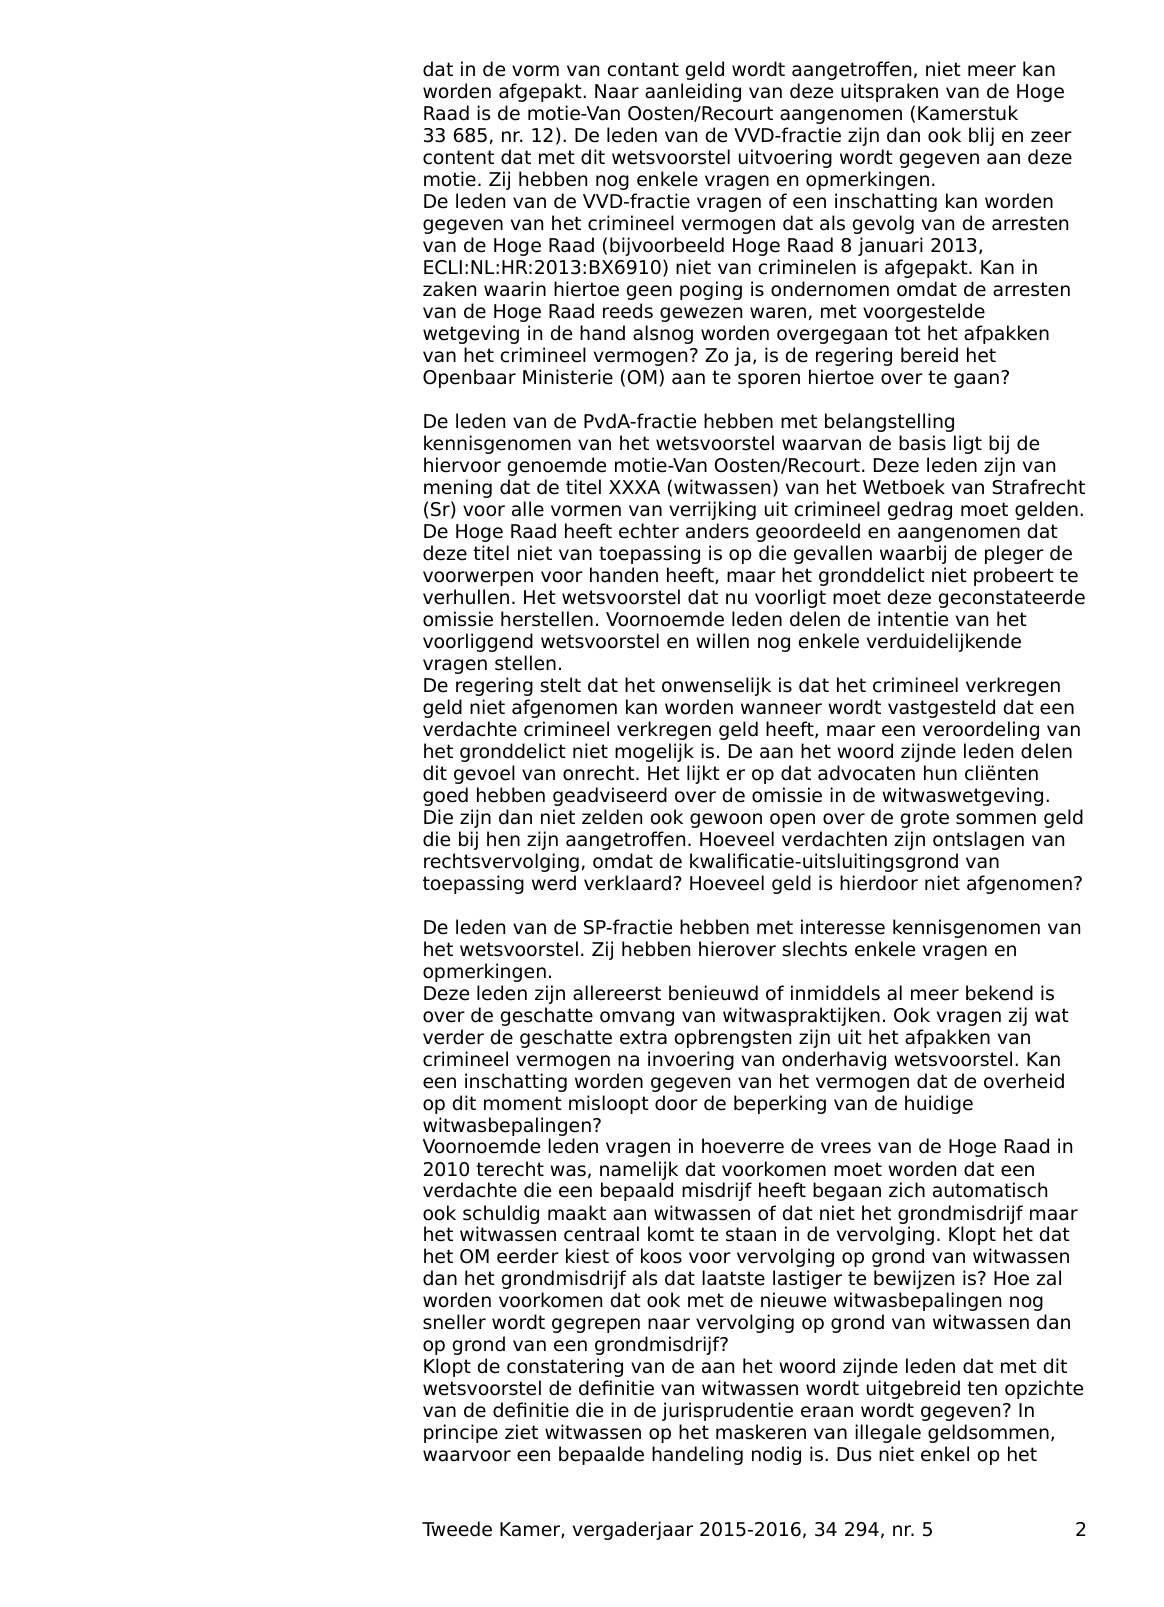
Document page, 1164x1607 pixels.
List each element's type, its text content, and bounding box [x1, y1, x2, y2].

text Voornoemde leden vragen in hoeverre de vrees van de Hoge Raad in 2010 terecht was, namelijk dat voorkomen moet worden dat een verdachte die een bepaald misdrijf heeft begaan zich automatisch ook schuldig maakt aan witwassen of dat niet het grondmisdrijf maar het witwassen centraal komt te staan in de vervolging. Klopt het dat het OM eerder kiest of koos voor vervolging op grond van witwassen dan het grondmisdrijf als dat laatste lastiger te bewijzen is? Hoe zal worden voorkomen dat ook met de nieuwe witwasbepalingen nog sneller wordt gegrepen naar vervolging op grond van witwassen dan op grond van een grondmisdrijf? [422, 1136, 1087, 1356]
text Klopt de constatering van de aan het woord zijnde leden dat met dit wetsvoorstel de definitie van witwassen wordt uitgebreid ten opzichte van de definitie die in de jurisprudentie eraan wordt gegeven? In principe ziet witwassen op het maskeren van illegale geldsommen, waarvoor een bepaalde handeling nodig is. Dus niet enkel op het [422, 1356, 1087, 1466]
text De leden van de SP-fractie hebben met interesse kennisgenomen van het wetsvoorstel. Zij hebben hierover slechts enkele vragen en opmerkingen. [422, 917, 1087, 983]
text dat in de vorm van contant geld wordt aangetroffen, niet meer kan worden afgepakt. Naar aanleiding van deze uitspraken van de Hoge Raad is de motie-Van Oosten/Recourt aangenomen (Kamerstuk 33 685, nr. 12). De leden van de VVD-fractie zijn dan ook blij en zeer content dat met dit wetsvoorstel uitvoering wordt gegeven aan deze motie. Zij hebben nog enkele vragen en opmerkingen. [422, 59, 1087, 191]
text De leden van de PvdA-fractie hebben met belangstelling kennisgenomen van het wetsvoorstel waarvan de basis ligt bij de hiervoor genoemde motie-Van Oosten/Recourt. Deze leden zijn van mening dat de titel XXXA (witwassen) van het Wetboek van Strafrecht (Sr) voor alle vormen van verrijking uit crimineel gedrag moet gelden. De Hoge Raad heeft echter anders geoordeeld en aangenomen dat deze titel niet van toepassing is op die gevallen waarbij de pleger de voorwerpen voor handen heeft, maar het gronddelict niet probeert te verhullen. Het wetsvoorstel dat nu voorligt moet deze geconstateerde omissie herstellen. Voornoemde leden delen de intentie van het voorliggend wetsvoorstel en willen nog enkele verduidelijkende vragen stellen. [422, 411, 1087, 675]
text De leden van de VVD-fractie vragen of een inschatting kan worden gegeven van het crimineel vermogen dat als gevolg van de arresten van de Hoge Raad (bijvoorbeeld Hoge Raad 8 januari 2013, ECLI:NL:HR:2013:BX6910) niet van criminelen is afgepakt. Kan in zaken waarin hiertoe geen poging is ondernomen omdat de arresten van de Hoge Raad reeds gewezen waren, met voorgestelde wetgeving in de hand alsnog worden overgegaan tot het afpakken van het crimineel vermogen? Zo ja, is de regering bereid het Openbaar Ministerie (OM) aan te sporen hiertoe over te gaan? [422, 191, 1087, 389]
text De regering stelt dat het onwenselijk is dat het crimineel verkregen geld niet afgenomen kan worden wanneer wordt vastgesteld dat een verdachte crimineel verkregen geld heeft, maar een veroordeling van het gronddelict niet mogelijk is. De aan het woord zijnde leden delen dit gevoel van onrecht. Het lijkt er op dat advocaten hun cliënten goed hebben geadviseerd over de omissie in de witwaswetgeving. Die zijn dan niet zelden ook gewoon open over de grote sommen geld die bij hen zijn aangetroffen. Hoeveel verdachten zijn ontslagen van rechtsvervolging, omdat de kwalificatie-uitsluitingsgrond van toepassing werd verklaard? Hoeveel geld is hierdoor niet afgenomen? [422, 675, 1087, 894]
text Deze leden zijn allereerst benieuwd of inmiddels al meer bekend is over de geschatte omvang van witwaspraktijken. Ook vragen zij wat verder de geschatte extra opbrengsten zijn uit het afpakken van crimineel vermogen na invoering van onderhavig wetsvoorstel. Kan een inschatting worden gegeven van het vermogen dat de overheid op dit moment misloopt door de beperking van de huidige witwasbepalingen? [422, 983, 1087, 1136]
